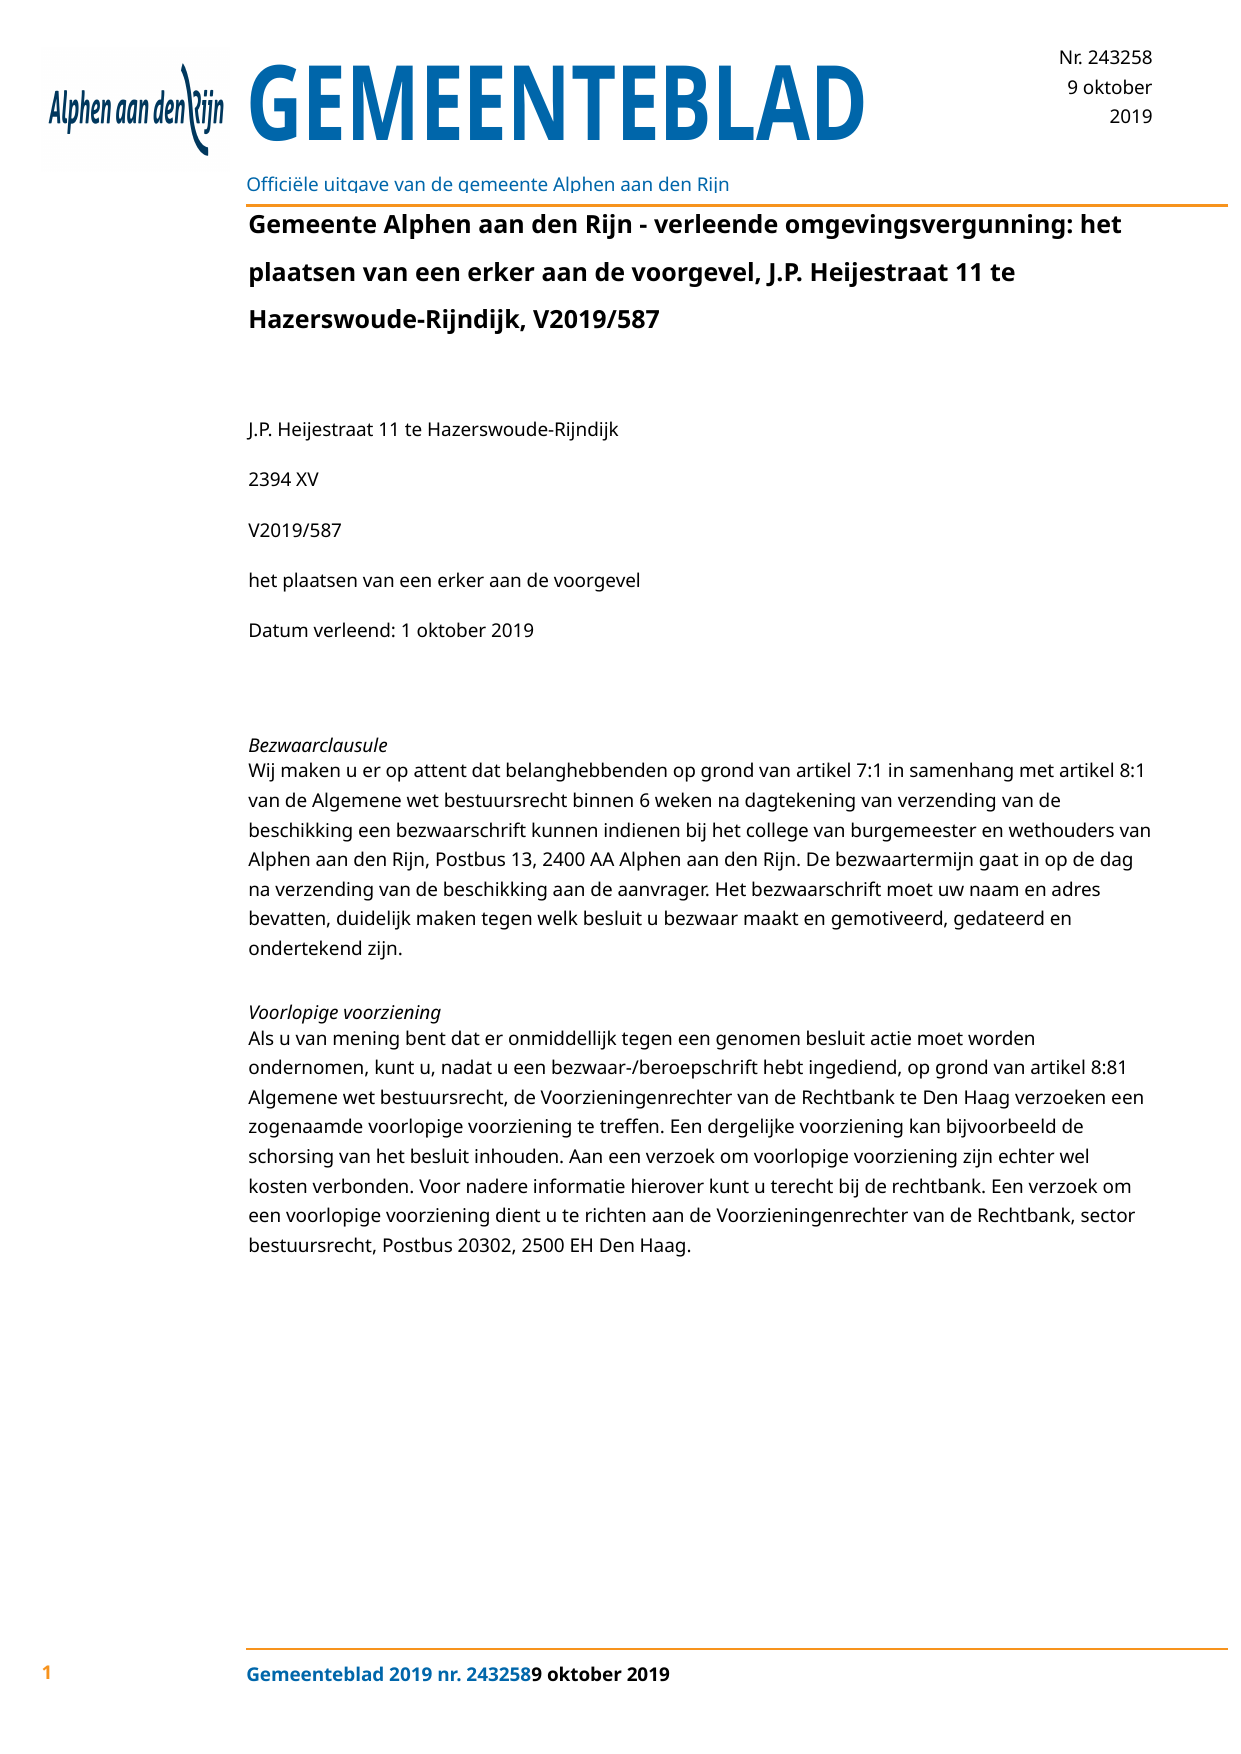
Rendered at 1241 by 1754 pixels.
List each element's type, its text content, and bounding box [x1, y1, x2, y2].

text V2019/587 [248, 517, 1152, 542]
text 2394 XV [248, 466, 1152, 492]
text Bezwaarclausule [248, 732, 1152, 758]
picture [41, 47, 231, 172]
text Datum verleend: 1 oktober 2019 [248, 618, 1152, 643]
text Voorlopige voorziening [248, 999, 1152, 1025]
text J.P. Heijestraat 11 te Hazerswoude-Rijndijk [248, 416, 1152, 442]
text Gemeente Alphen aan den Rijn - verleende omgevingsvergunning: het plaatsen van een erker aan de voorgevel, J.P. Heijestraat 11 te Hazerswoude-Rijndijk, V2019/587 [248, 207, 1152, 336]
text het plaatsen van een erker aan de voorgevel [248, 567, 1152, 593]
text Als u van mening bent dat er onmiddellijk tegen een genomen besluit actie moet worden ondernomen, kunt u, nadat u een bezwaar-/beroepschrift hebt ingediend, op grond van artikel 8:81 Algemene wet bestuursrecht, de Voorzieningenrechter van de Rechtbank te Den Haag verzoeken een zogenaamde voorlopige voorziening te treffen. Een dergelijke voorziening kan bijvoorbeeld de schorsing van het besluit inhouden. Aan een verzoek om voorlopige voorziening zijn echter wel kosten verbonden. Voor nadere informatie hierover kunt u terecht bij de rechtbank. Een verzoek om een voorlopige voorziening dient u te richten aan de Voorzieningenrechter van de Rechtbank, sector bestuursrecht, Postbus 20302, 2500 EH Den Haag. [248, 1025, 1152, 1258]
text Wij maken u er op attent dat belanghebbenden op grond van artikel 7:1 in samenhang met artikel 8:1 van de Algemene wet bestuursrecht binnen 6 weken na dagtekening van verzending van de beschikking een bezwaarschrift kunnen indienen bij het college van burgemeester en wethouders van Alphen aan den Rijn, Postbus 13, 2400 AA Alphen aan den Rijn. De bezwaartermijn gaat in op de dag na verzending van de beschikking aan de aanvrager. Het bezwaarschrift moet uw naam en adres bevatten, duidelijk maken tegen welk besluit u bezwaar maakt en gemotiveerd, gedateerd en ondertekend zijn. [248, 758, 1152, 961]
